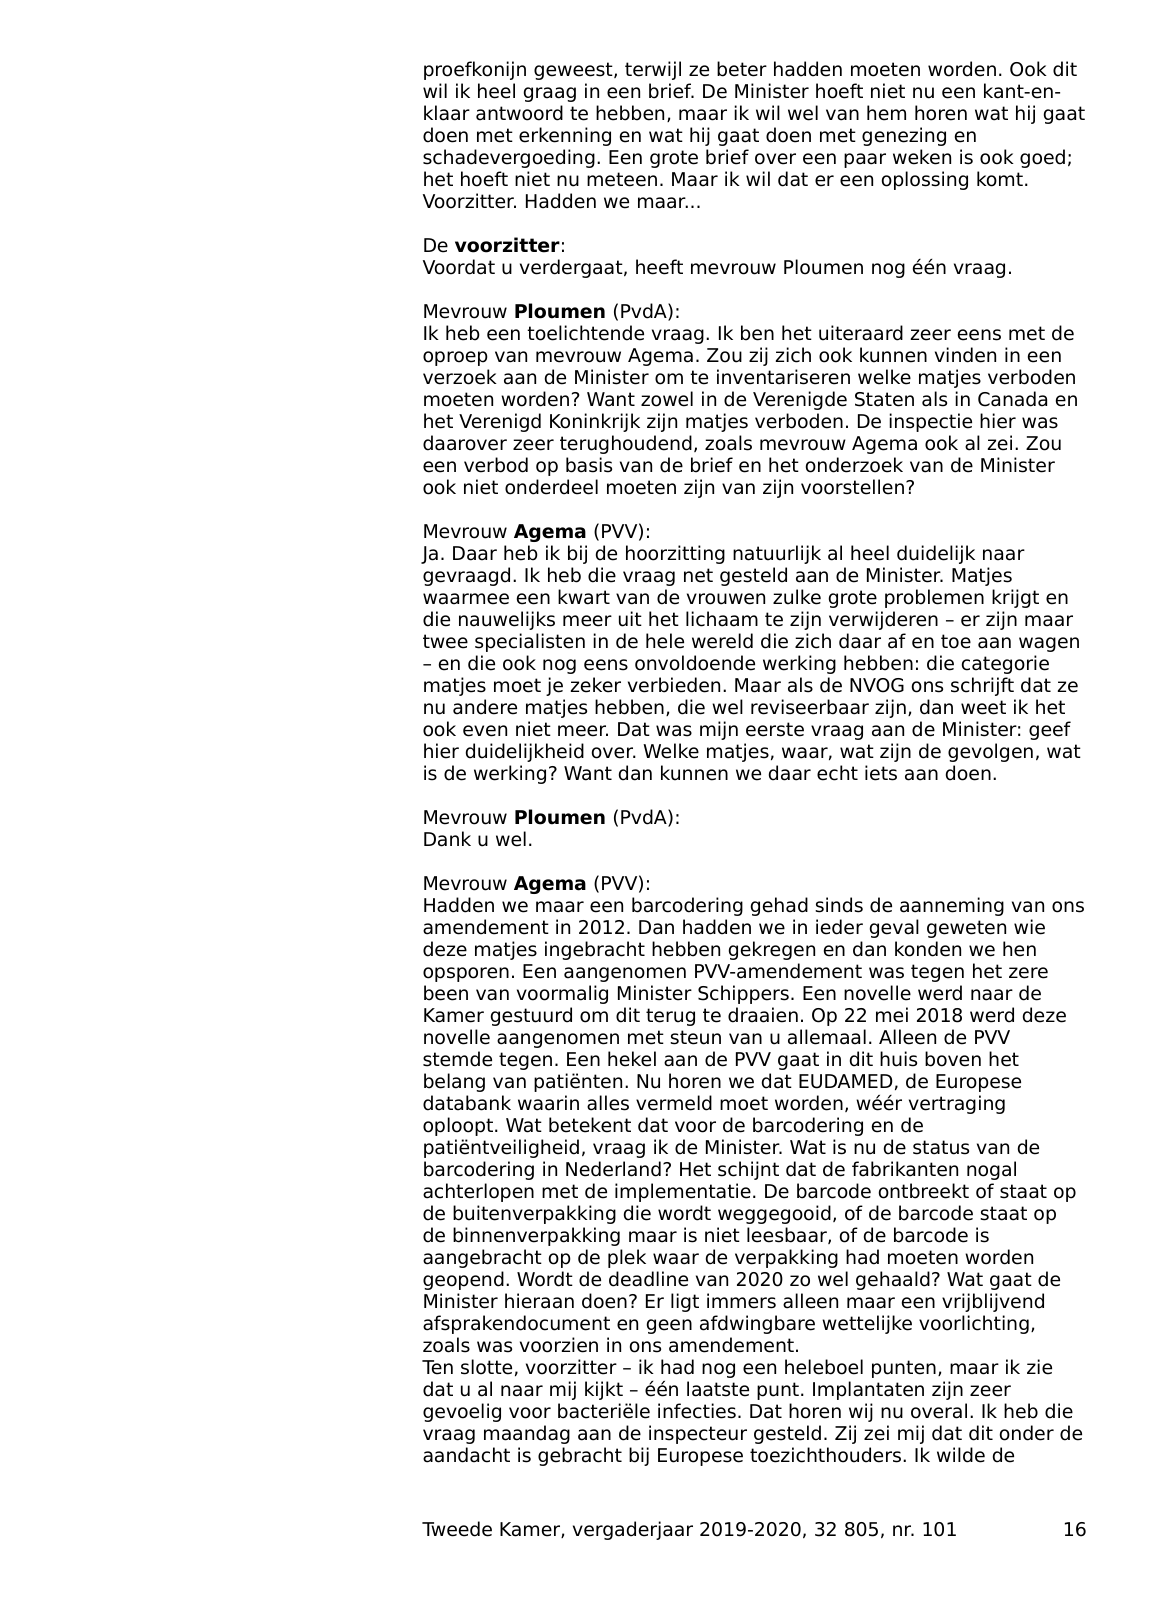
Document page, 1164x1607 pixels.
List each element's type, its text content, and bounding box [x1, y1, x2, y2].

text Voorzitter. Hadden we maar... [422, 191, 1087, 213]
text Dank u wel. [422, 829, 1087, 851]
text proefkonijn geweest, terwijl ze beter hadden moeten worden. Ook dit wil ik heel graag in een brief. De Minister hoeft niet nu een kant-en-klaar antwoord te hebben, maar ik wil wel van hem horen wat hij gaat doen met erkenning en wat hij gaat doen met genezing en schadevergoeding. Een grote brief over een paar weken is ook goed; het hoeft niet nu meteen. Maar ik wil dat er een oplossing komt. [422, 59, 1087, 191]
text Hadden we maar een barcodering gehad sinds de aanneming van ons amendement in 2012. Dan hadden we in ieder geval geweten wie deze matjes ingebracht hebben gekregen en dan konden we hen opsporen. Een aangenomen PVV-amendement was tegen het zere been van voormalig Minister Schippers. Een novelle werd naar de Kamer gestuurd om dit terug te draaien. Op 22 mei 2018 werd deze novelle aangenomen met steun van u allemaal. Alleen de PVV stemde tegen. Een hekel aan de PVV gaat in dit huis boven het belang van patiënten. Nu horen we dat EUDAMED, de Europese databank waarin alles vermeld moet worden, wéér vertraging oploopt. Wat betekent dat voor de barcodering en de patiëntveiligheid, vraag ik de Minister. Wat is nu de status van de barcodering in Nederland? Het schijnt dat de fabrikanten nogal achterlopen met de implementatie. De barcode ontbreekt of staat op de buitenverpakking die wordt weggegooid, of de barcode staat op de binnenverpakking maar is niet leesbaar, of de barcode is aangebracht op de plek waar de verpakking had moeten worden geopend. Wordt de deadline van 2020 zo wel gehaald? Wat gaat de Minister hieraan doen? Er ligt immers alleen maar een vrijblijvend afsprakendocument en geen afdwingbare wettelijke voorlichting, zoals was voorzien in ons amendement. [422, 895, 1087, 1357]
text Voordat u verdergaat, heeft mevrouw Ploumen nog één vraag. [422, 257, 1087, 279]
text Mevrouw Ploumen (PvdA): [422, 807, 1087, 829]
text De voorzitter: [422, 235, 1087, 257]
text Mevrouw Ploumen (PvdA): [422, 301, 1087, 323]
text Mevrouw Agema (PVV): [422, 873, 1087, 895]
text Ik heb een toelichtende vraag. Ik ben het uiteraard zeer eens met de oproep van mevrouw Agema. Zou zij zich ook kunnen vinden in een verzoek aan de Minister om te inventariseren welke matjes verboden moeten worden? Want zowel in de Verenigde Staten als in Canada en het Verenigd Koninkrijk zijn matjes verboden. De inspectie hier was daarover zeer terughoudend, zoals mevrouw Agema ook al zei. Zou een verbod op basis van de brief en het onderzoek van de Minister ook niet onderdeel moeten zijn van zijn voorstellen? [422, 323, 1087, 499]
text Ja. Daar heb ik bij de hoorzitting natuurlijk al heel duidelijk naar gevraagd. Ik heb die vraag net gesteld aan de Minister. Matjes waarmee een kwart van de vrouwen zulke grote problemen krijgt en die nauwelijks meer uit het lichaam te zijn verwijderen – er zijn maar twee specialisten in de hele wereld die zich daar af en toe aan wagen – en die ook nog eens onvoldoende werking hebben: die categorie matjes moet je zeker verbieden. Maar als de NVOG ons schrijft dat ze nu andere matjes hebben, die wel reviseerbaar zijn, dan weet ik het ook even niet meer. Dat was mijn eerste vraag aan de Minister: geef hier duidelijkheid over. Welke matjes, waar, wat zijn de gevolgen, wat is de werking? Want dan kunnen we daar echt iets aan doen. [422, 543, 1087, 785]
text Mevrouw Agema (PVV): [422, 521, 1087, 543]
text Ten slotte, voorzitter – ik had nog een heleboel punten, maar ik zie dat u al naar mij kijkt – één laatste punt. Implantaten zijn zeer gevoelig voor bacteriële infecties. Dat horen wij nu overal. Ik heb die vraag maandag aan de inspecteur gesteld. Zij zei mij dat dit onder de aandacht is gebracht bij Europese toezichthouders. Ik wilde de [422, 1357, 1087, 1467]
